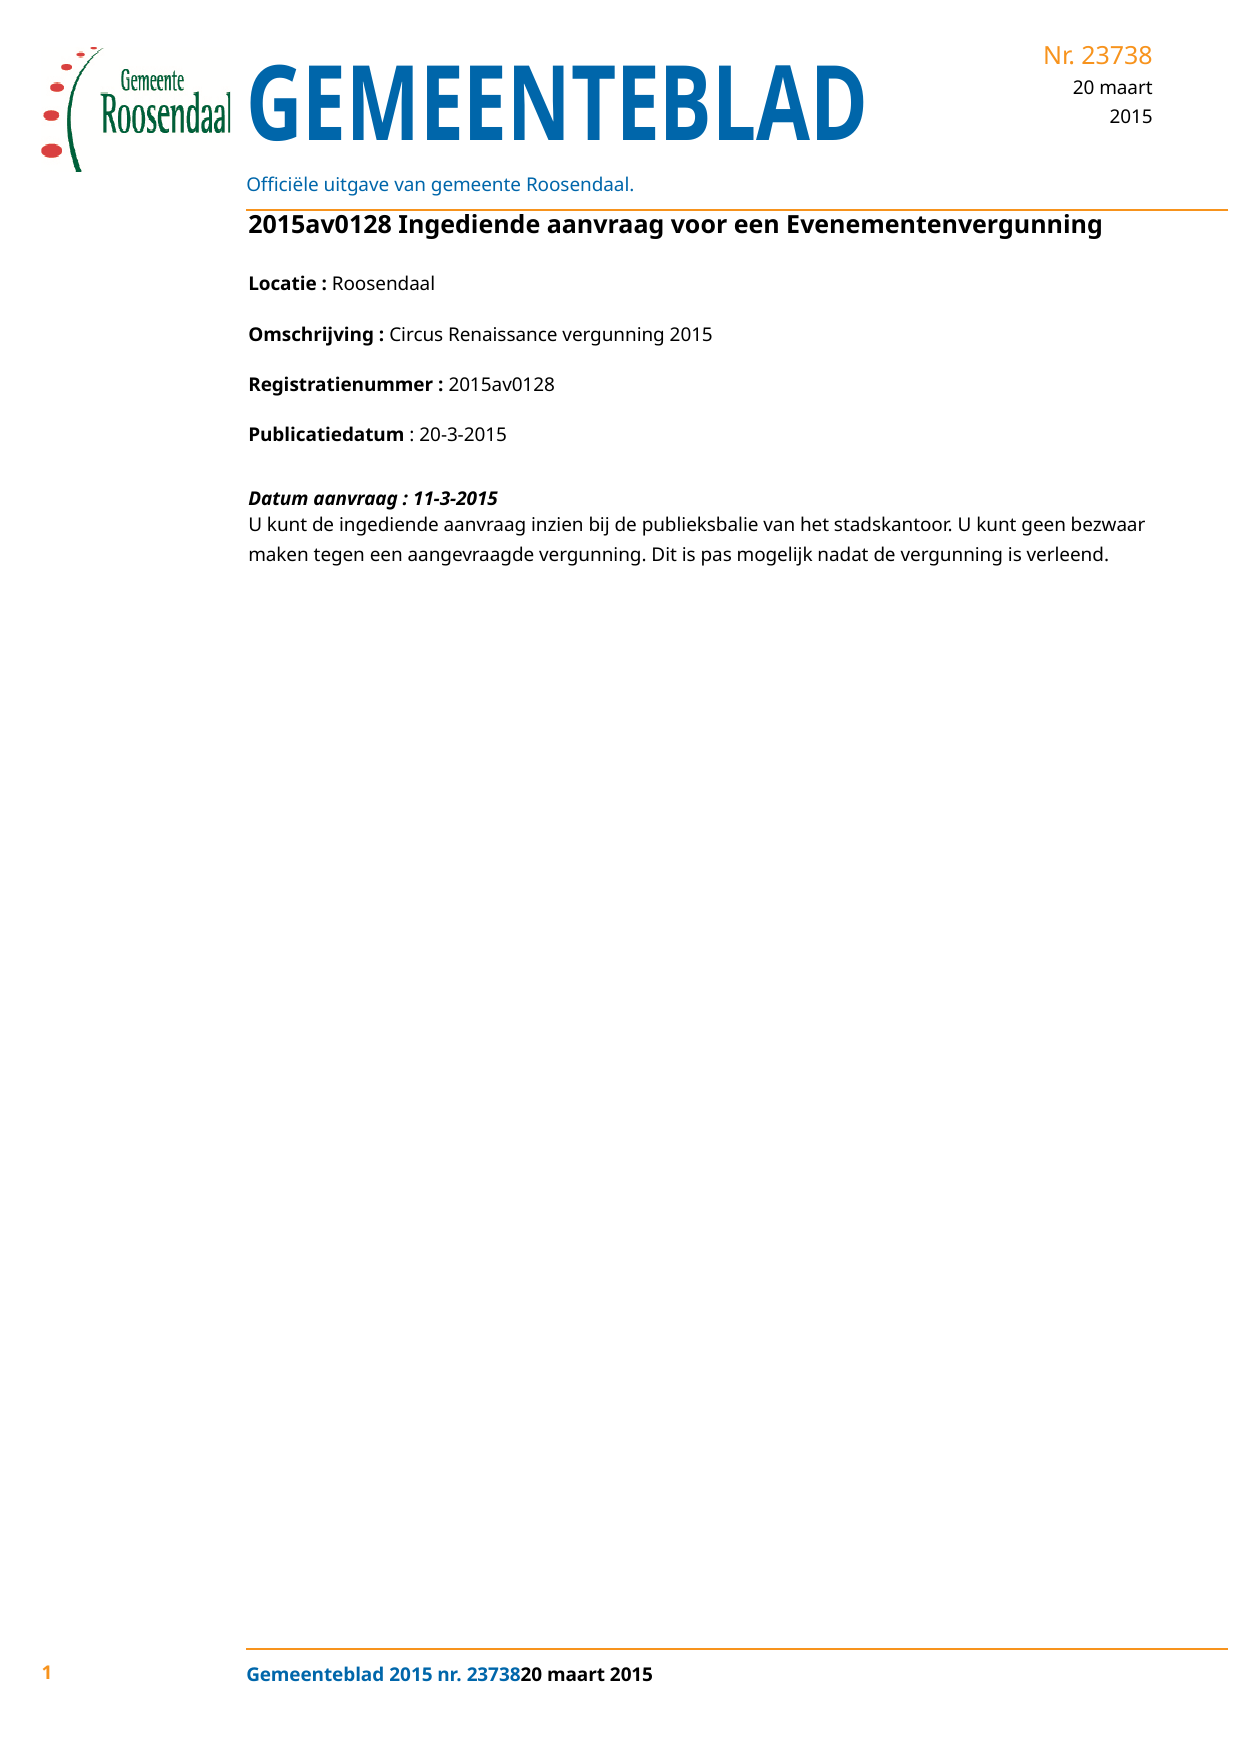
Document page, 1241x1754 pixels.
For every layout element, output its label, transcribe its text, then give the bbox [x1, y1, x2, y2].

text 2015av0128 Ingediende aanvraag voor een Evenementenvergunning [248, 211, 1152, 241]
text U kunt de ingediende aanvraag inzien bij de publieksbalie van het stadskantoor. U kunt geen bezwaar maken tegen een aangevraagde vergunning. Dit is pas mogelijk nadat de vergunning is verleend. [248, 511, 1152, 567]
text Datum aanvraag : 11-3-2015 [248, 486, 1152, 511]
text Registratienummer : 2015av0128 [248, 371, 1152, 397]
text Omschrijving : Circus Renaissance vergunning 2015 [248, 321, 1152, 346]
text Locatie : Roosendaal [248, 270, 1152, 296]
picture [41, 47, 231, 172]
text Publicatiedatum : 20-3-2015 [248, 422, 1152, 447]
